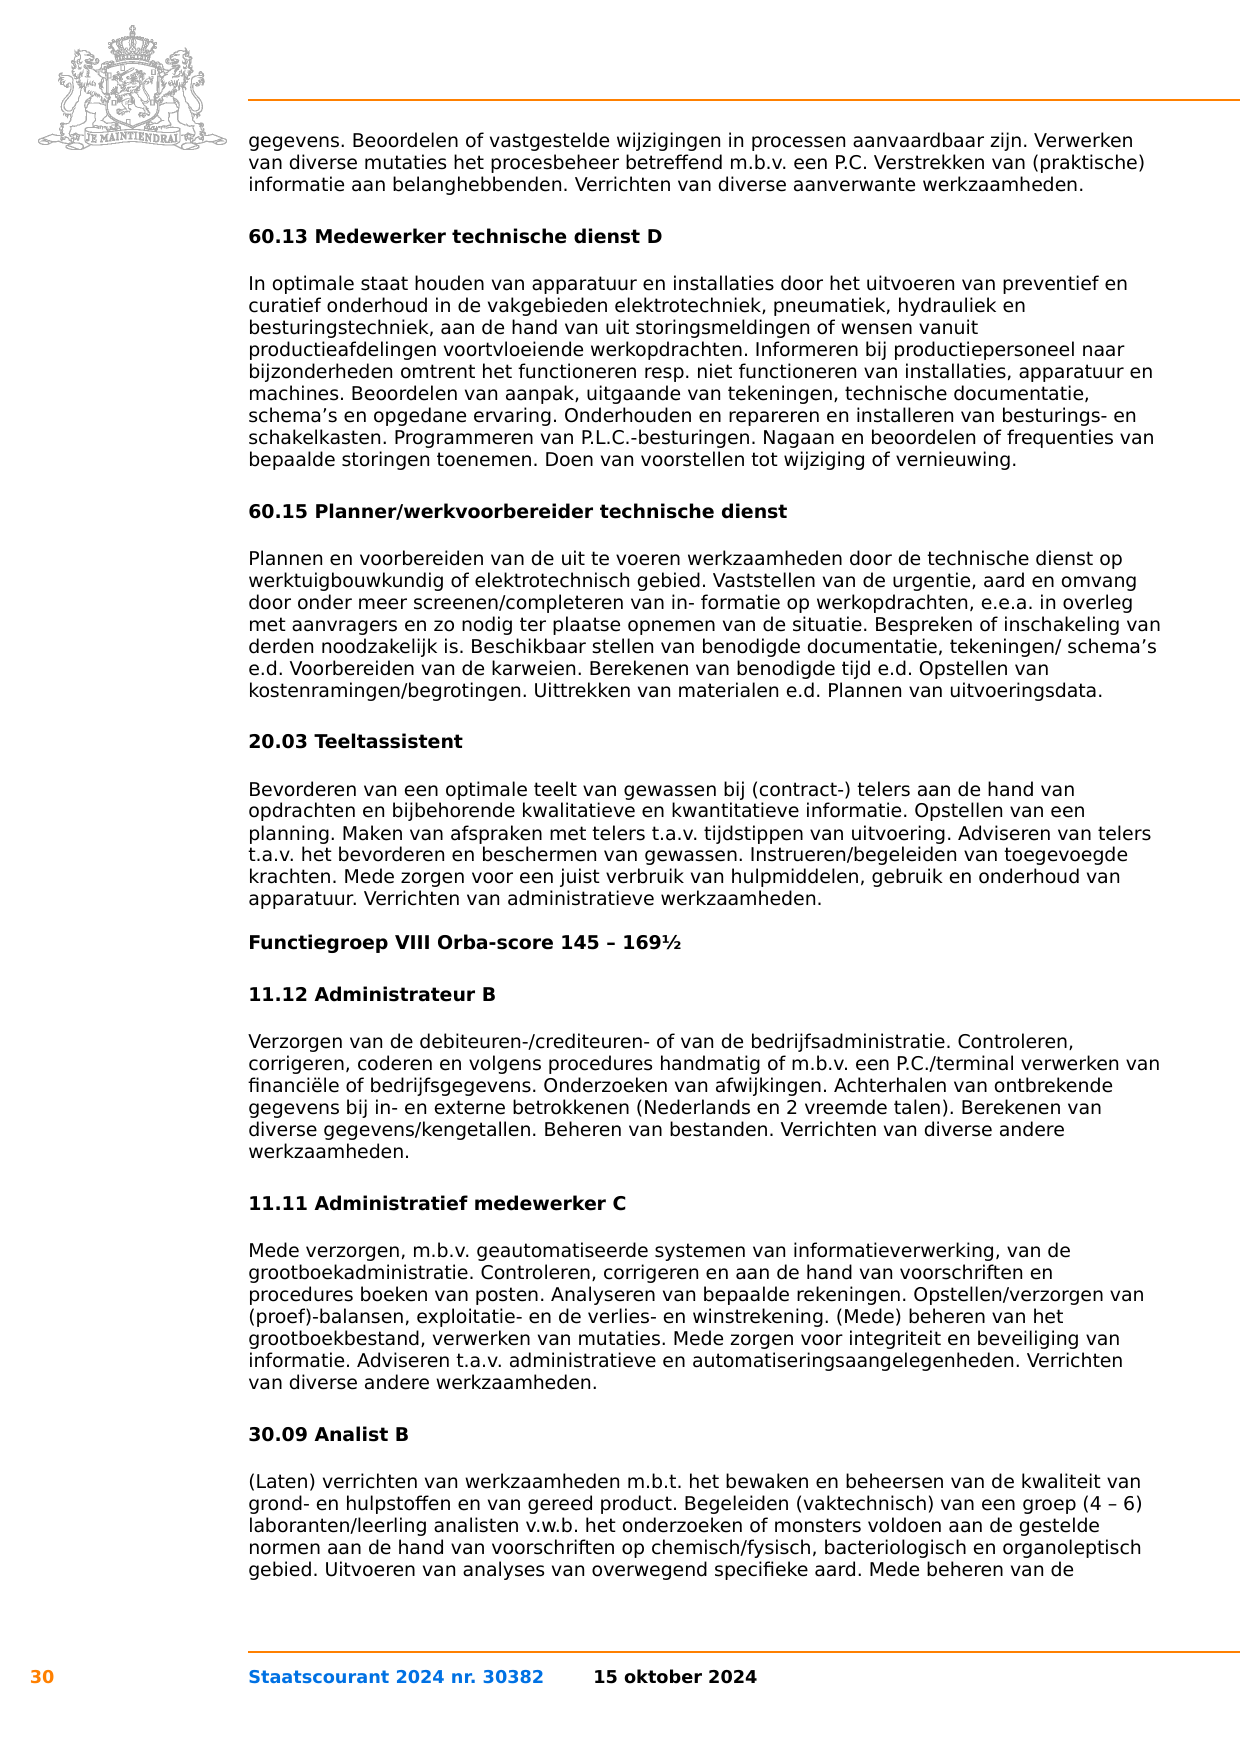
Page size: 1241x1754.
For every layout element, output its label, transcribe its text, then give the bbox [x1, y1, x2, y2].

subtitle Functiegroep VIII Orba-score 145 – 169½ [248, 932, 1163, 954]
text In optimale staat houden van apparatuur en installaties door het uitvoeren van preventief en curatief onderhoud in de vakgebieden elektrotechniek, pneumatiek, hydrauliek en besturingstechniek, aan de hand van uit storingsmeldingen of wensen vanuit productieafdelingen voortvloeiende werkopdrachten. Informeren bij productiepersoneel naar bijzonderheden omtrent het functioneren resp. niet functioneren van installaties, apparatuur en machines. Beoordelen van aanpak, uitgaande van tekeningen, technische documentatie, schema’s en opgedane ervaring. Onderhouden en repareren en installeren van besturings- en schakelkasten. Programmeren van P.L.C.-besturingen. Nagaan en beoordelen of frequenties van bepaalde storingen toenemen. Doen van voorstellen tot wijziging of vernieuwing. [248, 273, 1163, 471]
subtitle 11.12 Administrateur B [248, 984, 1163, 1006]
subtitle 60.13 Medewerker technische dienst D [248, 226, 1163, 248]
subtitle 11.11 Administratief medewerker C [248, 1193, 1163, 1215]
subtitle 20.03 Teeltassistent [248, 731, 1163, 753]
subtitle 30.09 Analist B [248, 1424, 1163, 1446]
text gegevens. Beoordelen of vastgestelde wijzigingen in processen aanvaardbaar zijn. Verwerken van diverse mutaties het procesbeheer betreffend m.b.v. een P.C. Verstrekken van (praktische) informatie aan belanghebbenden. Verrichten van diverse aanverwante werkzaamheden. [248, 130, 1163, 196]
subtitle 60.15 Planner/werkvoorbereider technische dienst [248, 501, 1163, 523]
text Plannen en voorbereiden van de uit te voeren werkzaamheden door de technische dienst op werktuigbouwkundig of elektrotechnisch gebied. Vaststellen van de urgentie, aard en omvang door onder meer screenen/completeren van in- formatie op werkopdrachten, e.e.a. in overleg met aanvragers en zo nodig ter plaatse opnemen van de situatie. Bespreken of inschakeling van derden noodzakelijk is. Beschikbaar stellen van benodigde documentatie, tekeningen/ schema’s e.d. Voorbereiden van de karweien. Berekenen van benodigde tijd e.d. Opstellen van kostenramingen/begrotingen. Uittrekken van materialen e.d. Plannen van uitvoeringsdata. [248, 548, 1163, 701]
picture [38, 25, 227, 150]
text (Laten) verrichten van werkzaamheden m.b.t. het bewaken en beheersen van de kwaliteit van grond- en hulpstoffen en van gereed product. Begeleiden (vaktechnisch) van een groep (4 – 6) laboranten/leerling analisten v.w.b. het onderzoeken of monsters voldoen aan de gestelde normen aan de hand van voorschriften op chemisch/fysisch, bacteriologisch en organoleptisch gebied. Uitvoeren van analyses van overwegend specifieke aard. Mede beheren van de [248, 1471, 1163, 1581]
text Mede verzorgen, m.b.v. geautomatiseerde systemen van informatieverwerking, van de grootboekadministratie. Controleren, corrigeren en aan de hand van voorschriften en procedures boeken van posten. Analyseren van bepaalde rekeningen. Opstellen/verzorgen van (proef)-balansen, exploitatie- en de verlies- en winstrekening. (Mede) beheren van het grootboekbestand, verwerken van mutaties. Mede zorgen voor integriteit en beveiliging van informatie. Adviseren t.a.v. administratieve en automatiseringsaangelegenheden. Verrichten van diverse andere werkzaamheden. [248, 1240, 1163, 1394]
text Bevorderen van een optimale teelt van gewassen bij (contract-) telers aan de hand van opdrachten en bijbehorende kwalitatieve en kwantitatieve informatie. Opstellen van een planning. Maken van afspraken met telers t.a.v. tijdstippen van uitvoering. Adviseren van telers t.a.v. het bevorderen en beschermen van gewassen. Instrueren/begeleiden van toegevoegde krachten. Mede zorgen voor een juist verbruik van hulpmiddelen, gebruik en onderhoud van apparatuur. Verrichten van administratieve werkzaamheden. [248, 778, 1163, 910]
text Verzorgen van de debiteuren-/crediteuren- of van de bedrijfsadministratie. Controleren, corrigeren, coderen en volgens procedures handmatig of m.b.v. een P.C./terminal verwerken van financiële of bedrijfsgegevens. Onderzoeken van afwijkingen. Achterhalen van ontbrekende gegevens bij in- en externe betrokkenen (Nederlands en 2 vreemde talen). Berekenen van diverse gegevens/kengetallen. Beheren van bestanden. Verrichten van diverse andere werkzaamheden. [248, 1031, 1163, 1163]
